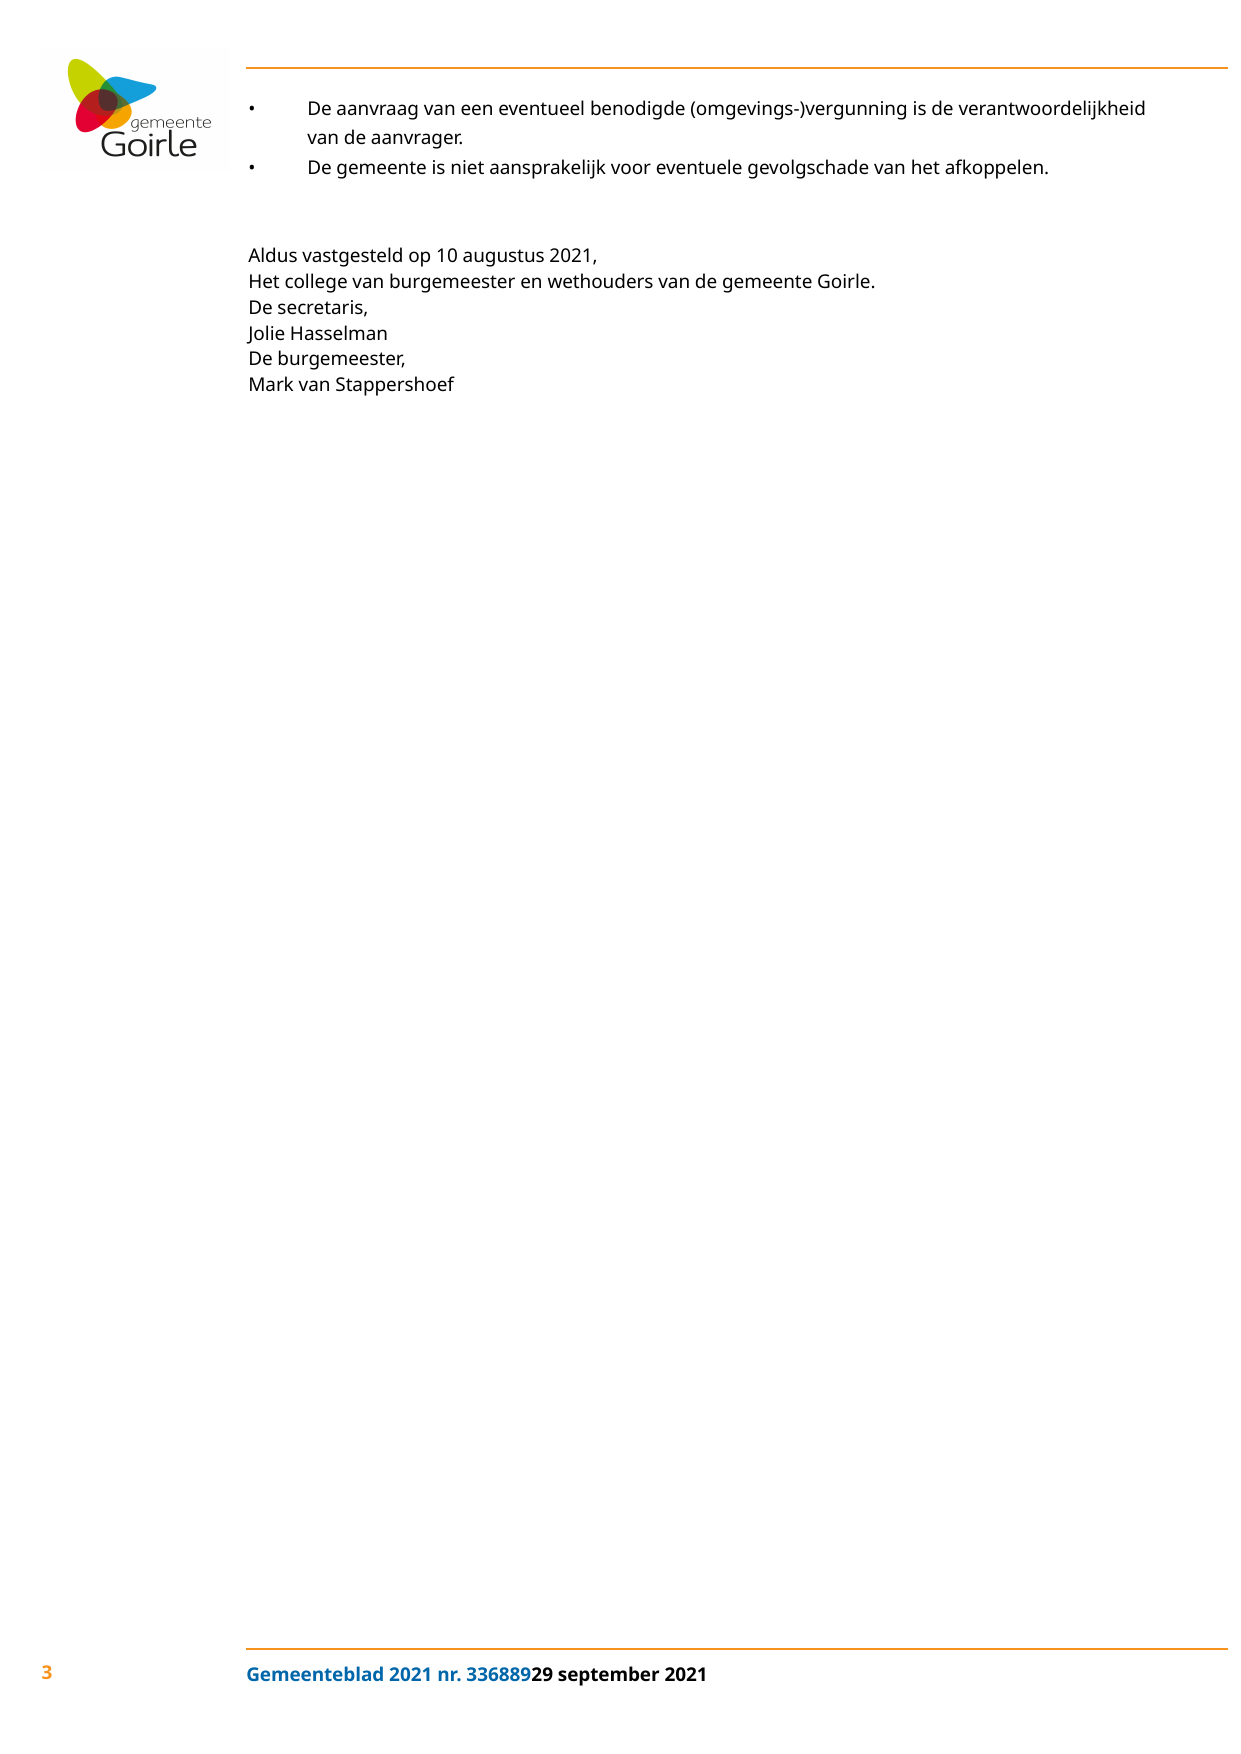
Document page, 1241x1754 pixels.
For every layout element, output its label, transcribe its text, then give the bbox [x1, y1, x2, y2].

list De gemeente is niet aansprakelijk voor eventuele gevolgschade van het afkoppelen. [248, 154, 1152, 180]
text De secretaris, [248, 294, 1152, 320]
text Aldus vastgesteld op 10 augustus 2021, [248, 243, 1152, 268]
text De burgemeester, [248, 346, 1152, 371]
text Het college van burgemeester en wethouders van de gemeente Goirle. [248, 268, 1152, 294]
text Mark van Stappershoef [248, 371, 1152, 397]
text Jolie Hasselman [248, 320, 1152, 346]
picture [41, 47, 231, 172]
list De aanvraag van een eventueel benodigde (omgevings-)vergunning is de verantwoordelijkheid van de aanvrager. [248, 95, 1152, 150]
